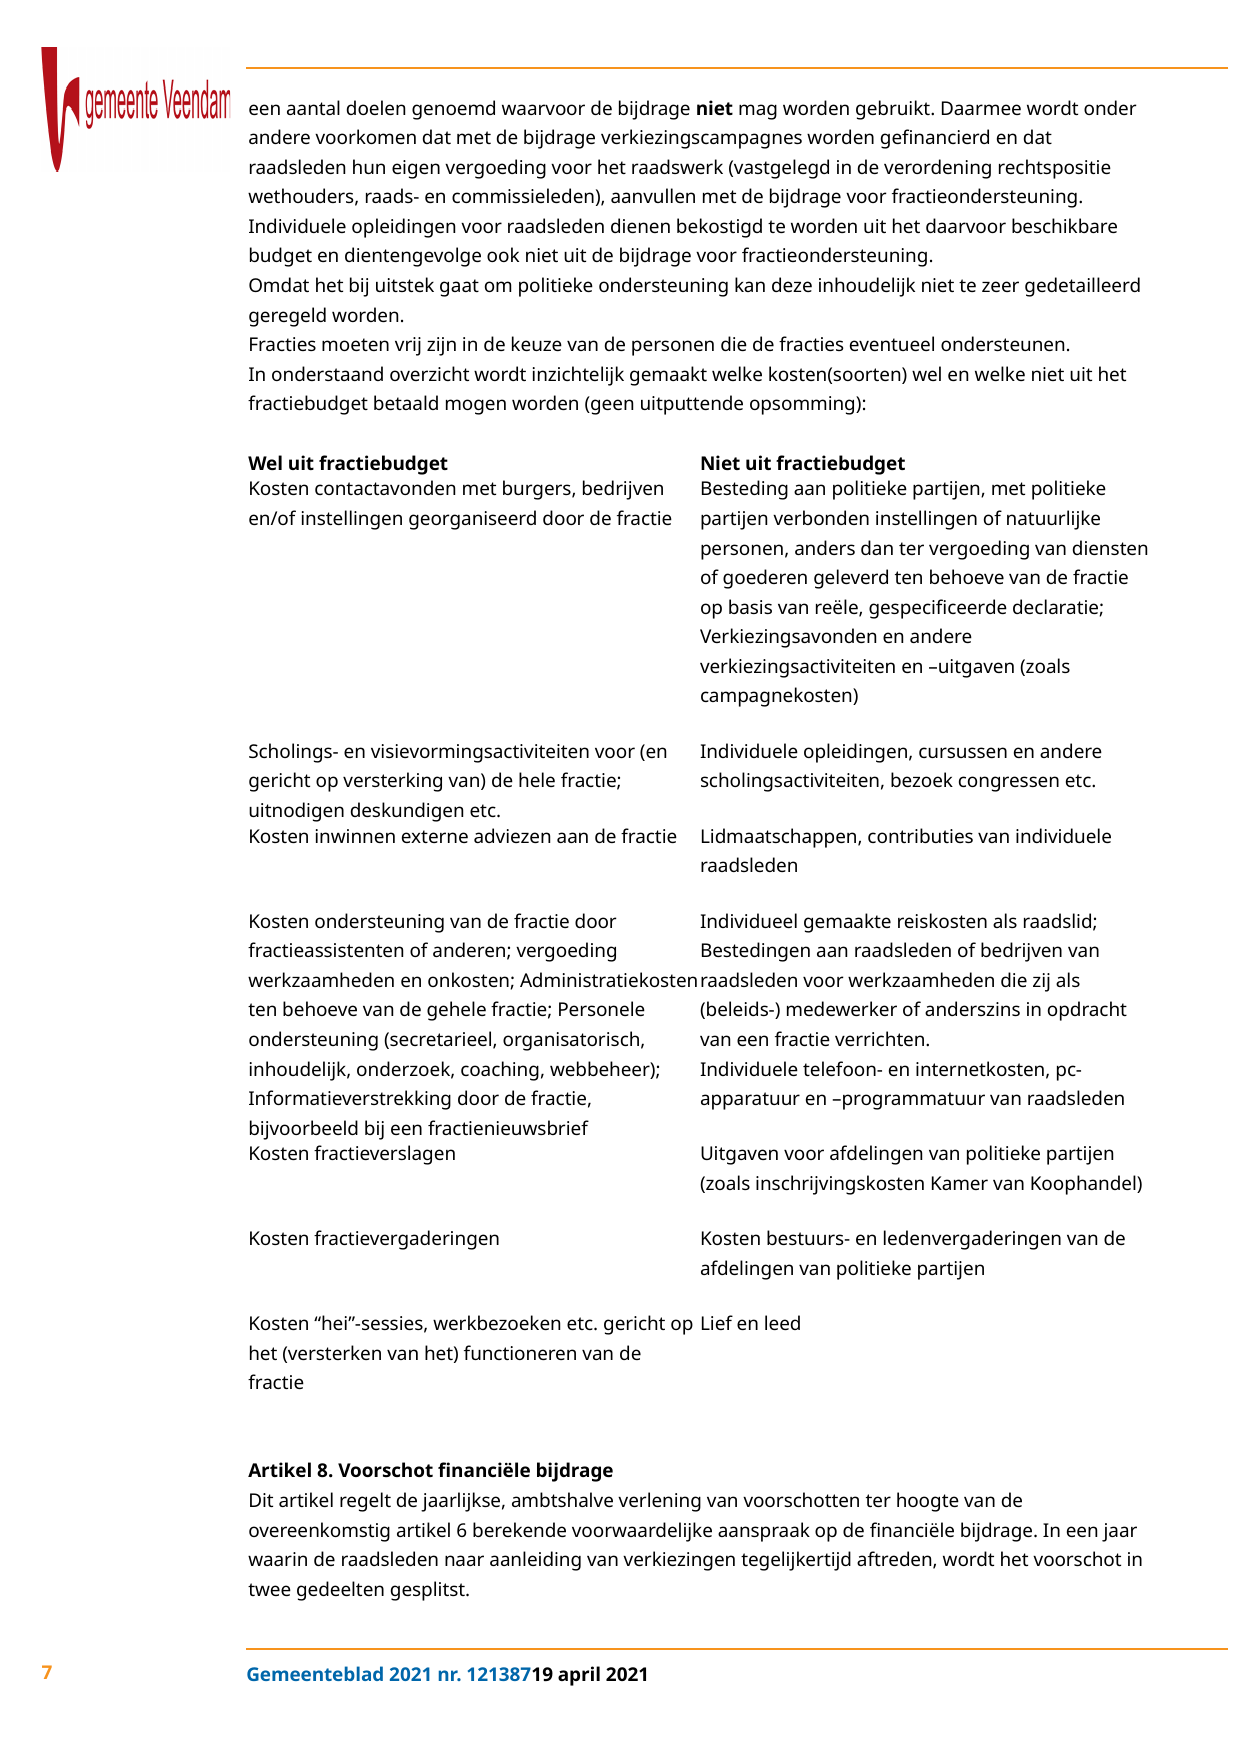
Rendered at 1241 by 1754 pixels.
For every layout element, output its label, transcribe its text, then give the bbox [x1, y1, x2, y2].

table_header Niet uit fractiebudget [700, 450, 1152, 476]
table_cell Lief en leed [700, 1310, 1152, 1395]
text Dit artikel regelt de jaarlijkse, ambtshalve verlening van voorschotten ter hoogte van de overeenkomstig artikel 6 berekende voorwaardelijke aanspraak op de financiële bijdrage. In een jaar waarin de raadsleden naar aanleiding van verkiezingen tegelijkertijd aftreden, wordt het voorschot in twee gedeelten gesplitst. [248, 1487, 1152, 1602]
table_cell Kosten fractievergaderingen [248, 1226, 700, 1310]
table_cell Scholings- en visievormingsactiviteiten voor (en gericht op versterking van) de hele fractie; uitnodigen deskundigen etc. [248, 738, 700, 823]
table_cell Kosten contactavonden met burgers, bedrijven en/of instellingen georganiseerd door de fractie [248, 476, 700, 738]
table_cell Besteding aan politieke partijen, met politieke partijen verbonden instellingen of natuurlijke personen, anders dan ter vergoeding van diensten of goederen geleverd ten behoeve van de fractie op basis van reële, gespecificeerde declaratie; Verkiezingsavonden en andere verkiezingsactiviteiten en –uitgaven (zoals campagnekosten) [700, 476, 1152, 738]
table_cell Individueel gemaakte reiskosten als raadslid; Bestedingen aan raadsleden of bedrijven van raadsleden voor werkzaamheden die zij als (beleids-) medewerker of anderszins in opdracht van een fractie verrichten. Individuele telefoon- en internetkosten, pc-apparatuur en –programmatuur van raadsleden [700, 908, 1152, 1141]
table_cell Uitgaven voor afdelingen van politieke partijen (zoals inschrijvingskosten Kamer van Koophandel) [700, 1141, 1152, 1226]
table_cell Kosten ondersteuning van de fractie door fractieassistenten of anderen; vergoeding werkzaamheden en onkosten; Administratiekosten ten behoeve van de gehele fractie; Personele ondersteuning (secretarieel, organisatorisch, inhoudelijk, onderzoek, coaching, webbeheer); Informatieverstrekking door de fractie, bijvoorbeeld bij een fractienieuwsbrief [248, 908, 700, 1141]
table_cell Kosten bestuurs- en ledenvergaderingen van de afdelingen van politieke partijen [700, 1226, 1152, 1310]
picture [41, 47, 231, 172]
table_cell Kosten inwinnen externe adviezen aan de fractie [248, 823, 700, 908]
table_header Wel uit fractiebudget [248, 450, 700, 476]
table_cell Lidmaatschappen, contributies van individuele raadsleden [700, 823, 1152, 908]
text Omdat het bij uitstek gaat om politieke ondersteuning kan deze inhoudelijk niet te zeer gedetailleerd geregeld worden. [248, 272, 1152, 328]
table_cell Kosten fractieverslagen [248, 1141, 700, 1226]
table_cell Kosten “hei”-sessies, werkbezoeken etc. gericht op het (versterken van het) functioneren van de fractie [248, 1310, 700, 1395]
text In onderstaand overzicht wordt inzichtelijk gemaakt welke kosten(soorten) wel en welke niet uit het fractiebudget betaald mogen worden (geen uitputtende opsomming): [248, 361, 1152, 416]
text Artikel 8. Voorschot financiële bijdrage [248, 1458, 1152, 1483]
text een aantal doelen genoemd waarvoor de bijdrage niet mag worden gebruikt. Daarmee wordt onder andere voorkomen dat met de bijdrage verkiezingscampagnes worden gefinancierd en dat raadsleden hun eigen vergoeding voor het raadswerk (vastgelegd in de verordening rechtspositie wethouders, raads- en commissieleden), aanvullen met de bijdrage voor fractieondersteuning. Individuele opleidingen voor raadsleden dienen bekostigd te worden uit het daarvoor beschikbare budget en dientengevolge ook niet uit de bijdrage voor fractieondersteuning. [248, 95, 1152, 268]
text Fracties moeten vrij zijn in de keuze van de personen die de fracties eventueel ondersteunen. [248, 331, 1152, 357]
table_cell Individuele opleidingen, cursussen en andere scholingsactiviteiten, bezoek congressen etc. [700, 738, 1152, 823]
